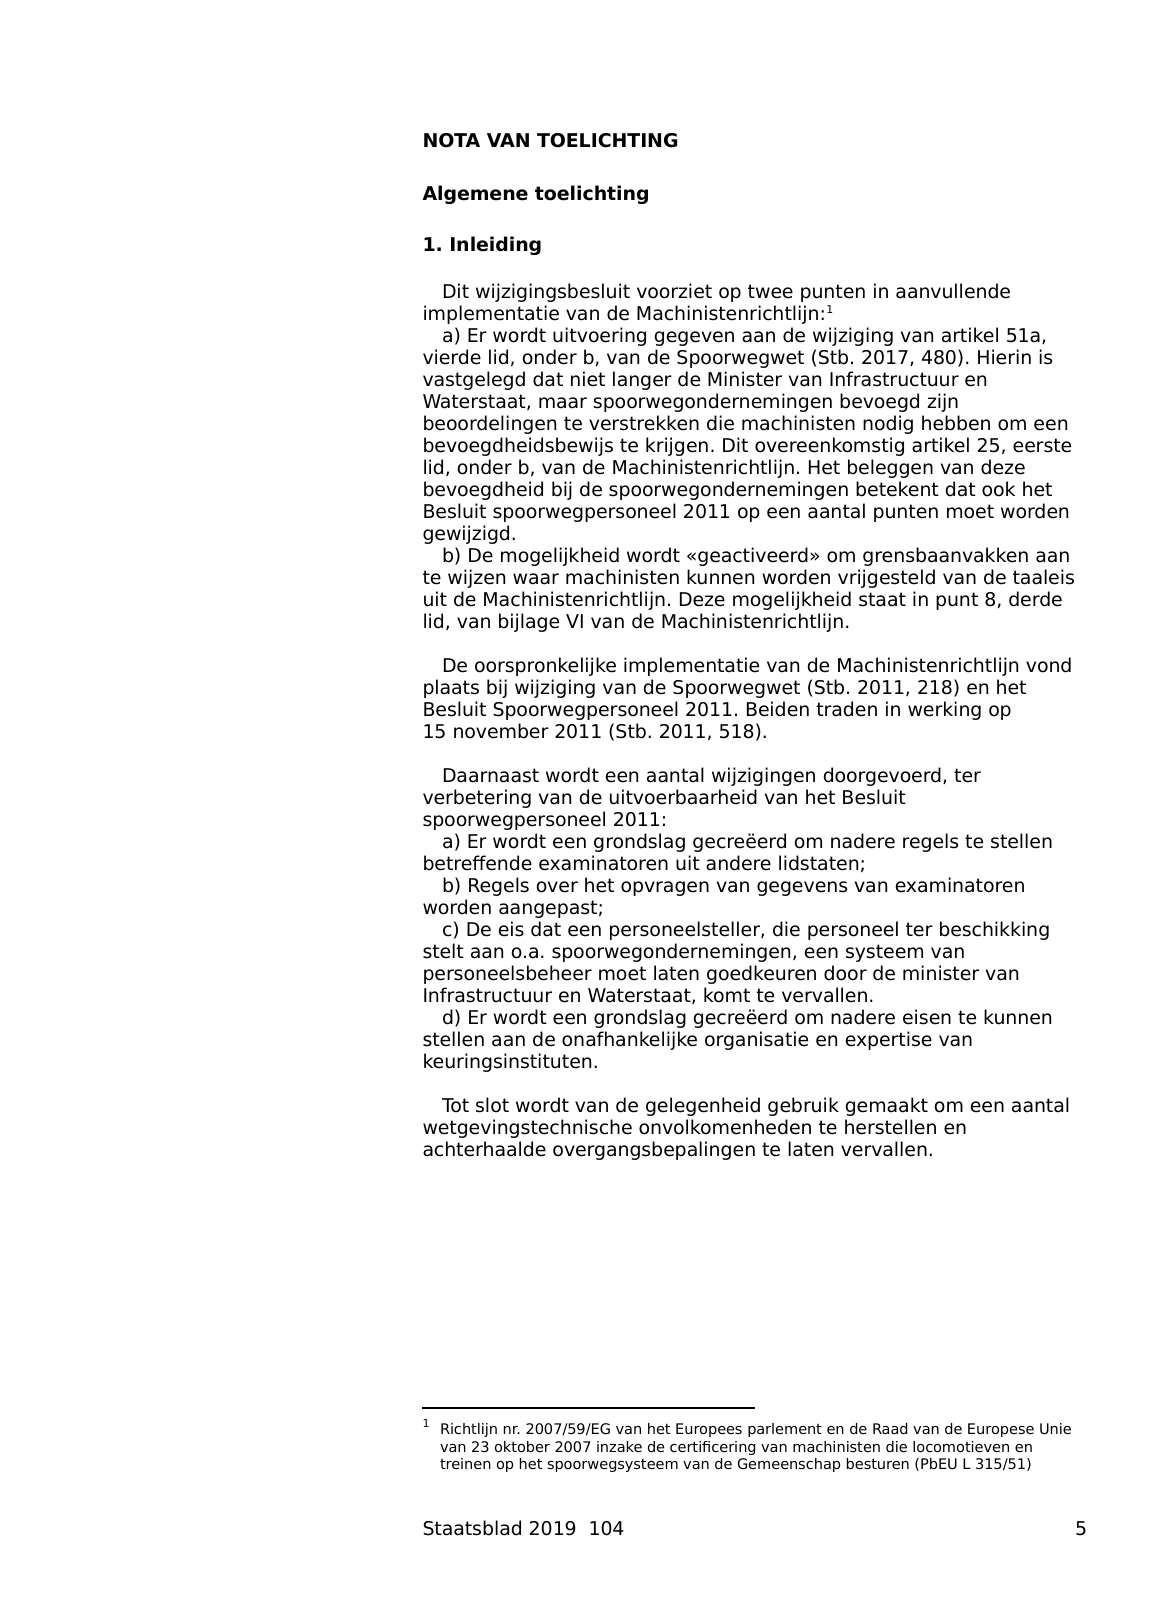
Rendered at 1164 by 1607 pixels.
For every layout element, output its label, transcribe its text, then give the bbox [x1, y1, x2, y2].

subtitle 1. Inleiding [422, 234, 1087, 256]
text De oorspronkelijke implementatie van de Machinistenrichtlijn vond plaats bij wijziging van de Spoorwegwet (Stb. 2011, 218) en het Besluit Spoorwegpersoneel 2011. Beiden traden in werking op 15 november 2011 (Stb. 2011, 518). [422, 655, 1087, 743]
text Tot slot wordt van de gelegenheid gebruik gemaakt om een aantal wetgevingstechnische onvolkomenheden te herstellen en achterhaalde overgangsbepalingen te laten vervallen. [422, 1095, 1087, 1161]
text b) Regels over het opvragen van gegevens van examinatoren worden aangepast; [422, 875, 1087, 919]
text Richtlijn nr. 2007/59/EG van het Europees parlement en de Raad van de Europese Unie van 23 oktober 2007 inzake de certificering van machinisten die locomotieven en treinen op het spoorwegsysteem van de Gemeenschap besturen (PbEU L 315/51) [422, 1417, 1087, 1473]
text b) De mogelijkheid wordt «geactiveerd» om grensbaanvakken aan te wijzen waar machinisten kunnen worden vrijgesteld van de taaleis uit de Machinistenrichtlijn. Deze mogelijkheid staat in punt 8, derde lid, van bijlage VI van de Machinistenrichtlijn. [422, 545, 1087, 633]
text Dit wijzigingsbesluit voorziet op twee punten in aanvullende implementatie van de Machinistenrichtlijn: [422, 281, 1087, 325]
text d) Er wordt een grondslag gecreëerd om nadere eisen te kunnen stellen aan de onafhankelijke organisatie en expertise van keuringsinstituten. [422, 1007, 1087, 1073]
subtitle NOTA VAN TOELICHTING [422, 130, 1087, 152]
text c) De eis dat een personeelsteller, die personeel ter beschikking stelt aan o.a. spoorwegondernemingen, een systeem van personeelsbeheer moet laten goedkeuren door de minister van Infrastructuur en Waterstaat, komt te vervallen. [422, 919, 1087, 1007]
text a) Er wordt uitvoering gegeven aan de wijziging van artikel 51a, vierde lid, onder b, van de Spoorwegwet (Stb. 2017, 480). Hierin is vastgelegd dat niet langer de Minister van Infrastructuur en Waterstaat, maar spoorwegondernemingen bevoegd zijn beoordelingen te verstrekken die machinisten nodig hebben om een bevoegdheidsbewijs te krijgen. Dit overeenkomstig artikel 25, eerste lid, onder b, van de Machinistenrichtlijn. Het beleggen van deze bevoegdheid bij de spoorwegondernemingen betekent dat ook het Besluit spoorwegpersoneel 2011 op een aantal punten moet worden gewijzigd. [422, 325, 1087, 545]
subtitle Algemene toelichting [422, 182, 1087, 204]
text Daarnaast wordt een aantal wijzigingen doorgevoerd, ter verbetering van de uitvoerbaarheid van het Besluit spoorwegpersoneel 2011: [422, 765, 1087, 831]
text a) Er wordt een grondslag gecreëerd om nadere regels te stellen betreffende examinatoren uit andere lidstaten; [422, 831, 1087, 875]
